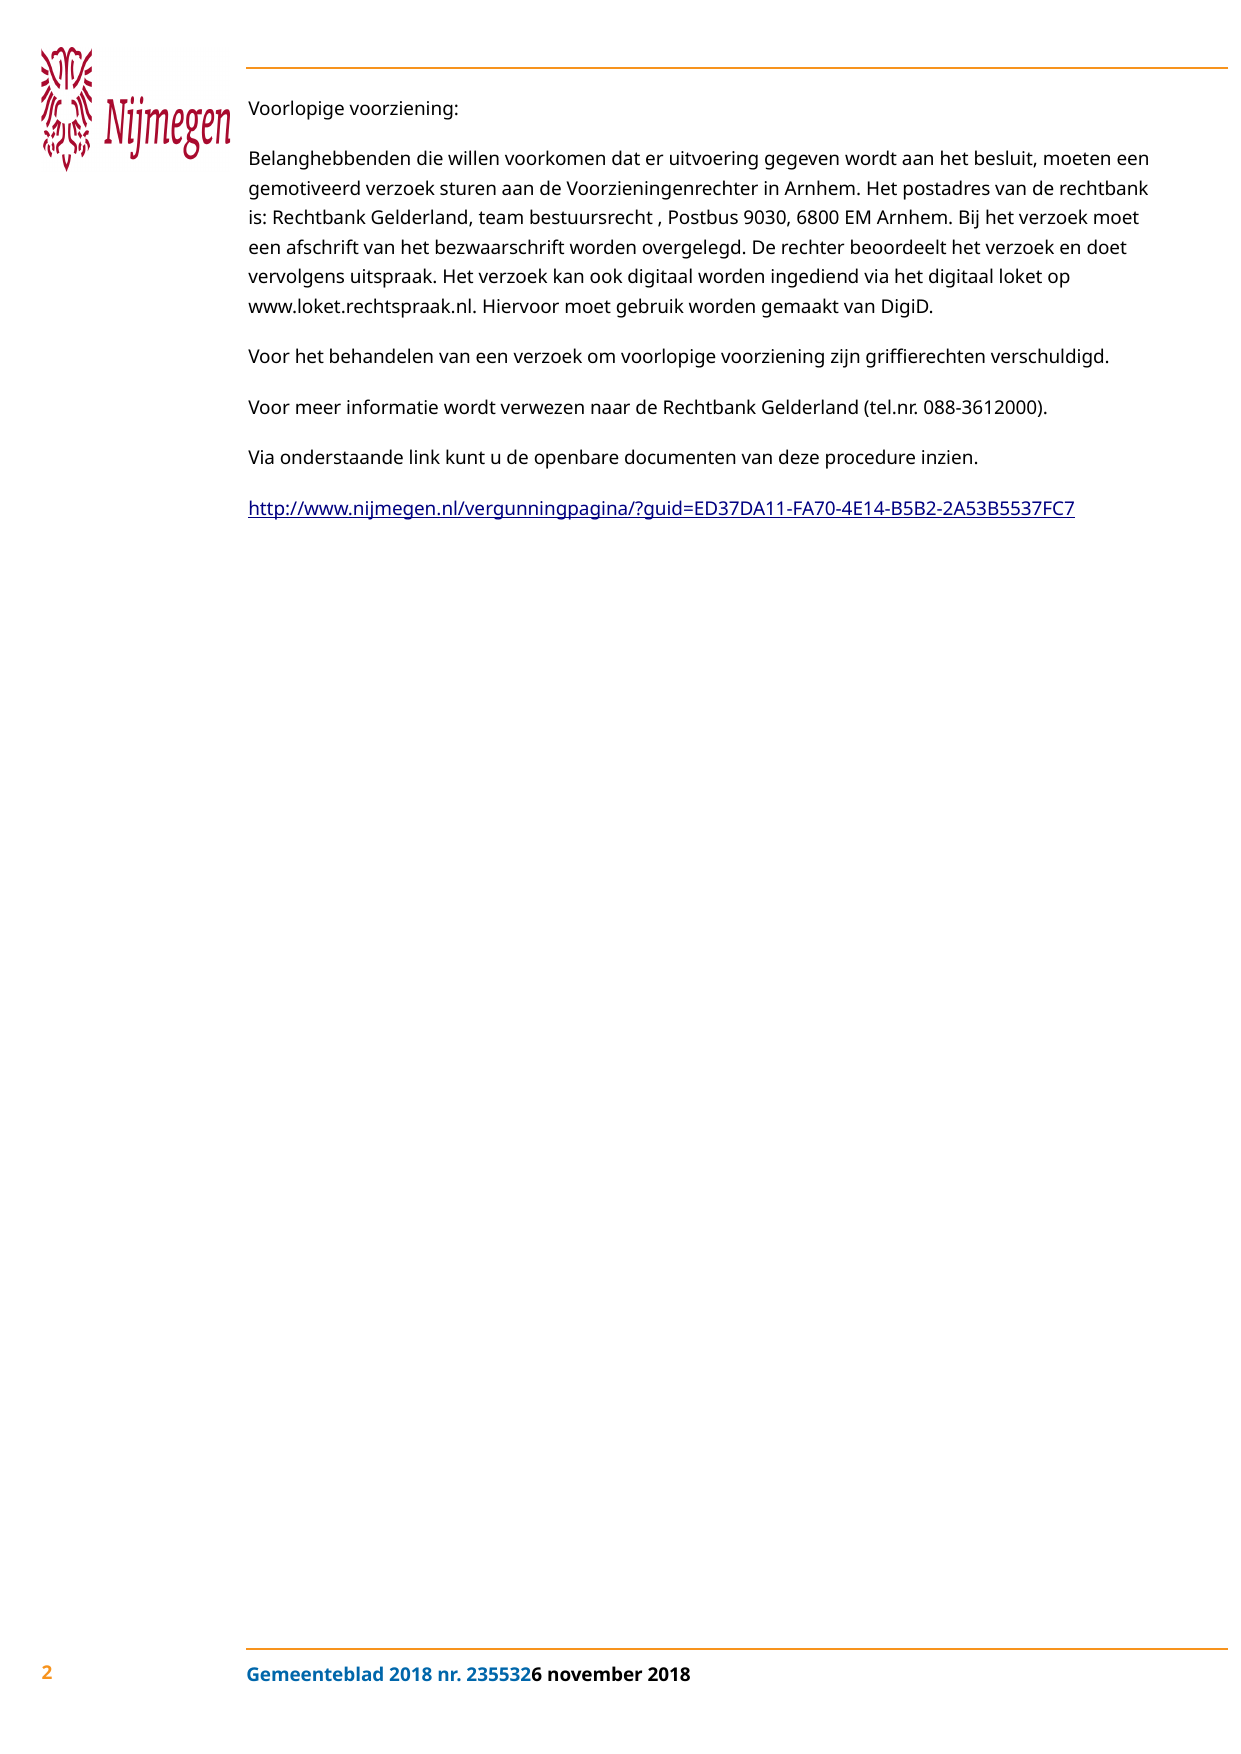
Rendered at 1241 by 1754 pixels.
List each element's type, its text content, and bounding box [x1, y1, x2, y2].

text http://www.nijmegen.nl/vergunningpagina/?guid=ED37DA11-FA70-4E14-B5B2-2A53B5537FC7 [248, 495, 1152, 521]
picture [41, 47, 231, 172]
text Belanghebbenden die willen voorkomen dat er uitvoering gegeven wordt aan het besluit, moeten een gemotiveerd verzoek sturen aan de Voorzieningenrechter in Arnhem. Het postadres van de rechtbank is: Rechtbank Gelderland, team bestuursrecht , Postbus 9030, 6800 EM Arnhem. Bij het verzoek moet een afschrift van het bezwaarschrift worden overgelegd. De rechter beoordeelt het verzoek en doet vervolgens uitspraak. Het verzoek kan ook digitaal worden ingediend via het digitaal loket op www.loket.rechtspraak.nl. Hiervoor moet gebruik worden gemaakt van DigiD. [248, 145, 1152, 319]
text Voorlopige voorziening: [248, 95, 1152, 121]
text Via onderstaande link kunt u de openbare documenten van deze procedure inzien. [248, 444, 1152, 470]
text Voor meer informatie wordt verwezen naar de Rechtbank Gelderland (tel.nr. 088-3612000). [248, 394, 1152, 420]
text Voor het behandelen van een verzoek om voorlopige voorziening zijn griffierechten verschuldigd. [248, 343, 1152, 369]
